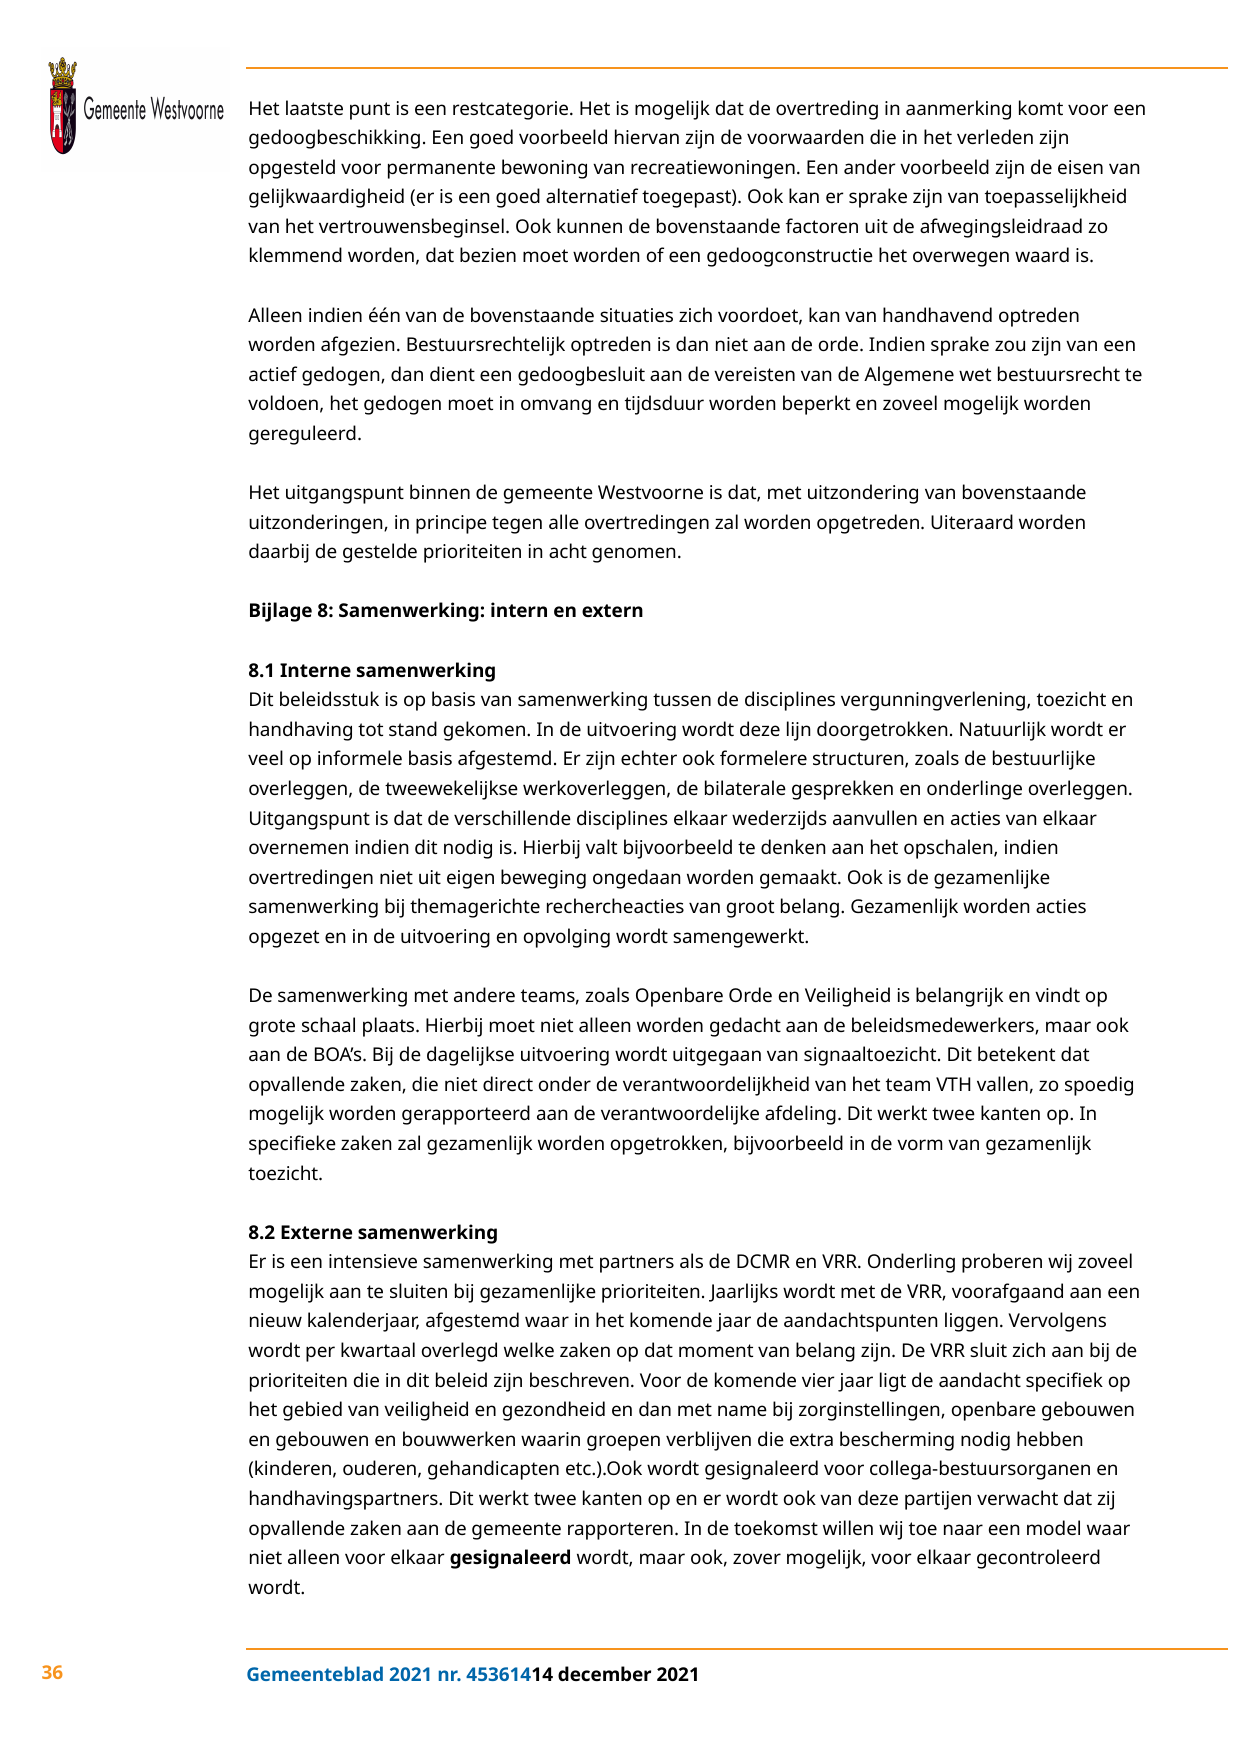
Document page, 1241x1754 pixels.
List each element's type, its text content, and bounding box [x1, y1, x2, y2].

picture [41, 47, 231, 172]
text 8.1 Interne samenwerking [248, 657, 1152, 683]
text Alleen indien één van de bovenstaande situaties zich voordoet, kan van handhavend optreden worden afgezien. Bestuursrechtelijk optreden is dan niet aan de orde. Indien sprake zou zijn van een actief gedogen, dan dient een gedoogbesluit aan de vereisten van de Algemene wet bestuursrecht te voldoen, het gedogen moet in omvang en tijdsduur worden beperkt en zoveel mogelijk worden gereguleerd. [248, 302, 1152, 446]
text De samenwerking met andere teams, zoals Openbare Orde en Veiligheid is belangrijk en vindt op grote schaal plaats. Hierbij moet niet alleen worden gedacht aan de beleidsmedewerkers, maar ook aan de BOA’s. Bij de dagelijkse uitvoering wordt uitgegaan van signaaltoezicht. Dit betekent dat opvallende zaken, die niet direct onder de verantwoordelijkheid van het team VTH vallen, zo spoedig mogelijk worden gerapporteerd aan de verantwoordelijke afdeling. Dit werkt twee kanten op. In specifieke zaken zal gezamenlijk worden opgetrokken, bijvoorbeeld in de vorm van gezamenlijk toezicht. [248, 982, 1152, 1186]
text Bijlage 8: Samenwerking: intern en extern [248, 598, 1152, 623]
text Dit beleidsstuk is op basis van samenwerking tussen de disciplines vergunningverlening, toezicht en handhaving tot stand gekomen. In de uitvoering wordt deze lijn doorgetrokken. Natuurlijk wordt er veel op informele basis afgestemd. Er zijn echter ook formelere structuren, zoals de bestuurlijke overleggen, de tweewekelijkse werkoverleggen, de bilaterale gesprekken en onderlinge overleggen. Uitgangspunt is dat de verschillende disciplines elkaar wederzijds aanvullen en acties van elkaar overnemen indien dit nodig is. Hierbij valt bijvoorbeeld te denken aan het opschalen, indien overtredingen niet uit eigen beweging ongedaan worden gemaakt. Ook is de gezamenlijke samenwerking bij themagerichte rechercheacties van groot belang. Gezamenlijk worden acties opgezet en in de uitvoering en opvolging wordt samengewerkt. [248, 686, 1152, 949]
text 8.2 Externe samenwerking [248, 1219, 1152, 1245]
text Het uitgangspunt binnen de gemeente Westvoorne is dat, met uitzondering van bovenstaande uitzonderingen, in principe tegen alle overtredingen zal worden opgetreden. Uiteraard worden daarbij de gestelde prioriteiten in acht genomen. [248, 479, 1152, 564]
text Het laatste punt is een restcategorie. Het is mogelijk dat de overtreding in aanmerking komt voor een gedoogbeschikking. Een goed voorbeeld hiervan zijn de voorwaarden die in het verleden zijn opgesteld voor permanente bewoning van recreatiewoningen. Een ander voorbeeld zijn de eisen van gelijkwaardigheid (er is een goed alternatief toegepast). Ook kan er sprake zijn van toepasselijkheid van het vertrouwensbeginsel. Ook kunnen de bovenstaande factoren uit de afwegingsleidraad zo klemmend worden, dat bezien moet worden of een gedoogconstructie het overwegen waard is. [248, 95, 1152, 268]
text Er is een intensieve samenwerking met partners als de DCMR en VRR. Onderling proberen wij zoveel mogelijk aan te sluiten bij gezamenlijke prioriteiten. Jaarlijks wordt met de VRR, voorafgaand aan een nieuw kalenderjaar, afgestemd waar in het komende jaar de aandachtspunten liggen. Vervolgens wordt per kwartaal overlegd welke zaken op dat moment van belang zijn. De VRR sluit zich aan bij de prioriteiten die in dit beleid zijn beschreven. Voor de komende vier jaar ligt de aandacht specifiek op het gebied van veiligheid en gezondheid en dan met name bij zorginstellingen, openbare gebouwen en gebouwen en bouwwerken waarin groepen verblijven die extra bescherming nodig hebben (kinderen, ouderen, gehandicapten etc.).Ook wordt gesignaleerd voor collega-bestuursorganen en handhavingspartners. Dit werkt twee kanten op en er wordt ook van deze partijen verwacht dat zij opvallende zaken aan de gemeente rapporteren. In de toekomst willen wij toe naar een model waar niet alleen voor elkaar gesignaleerd wordt, maar ook, zover mogelijk, voor elkaar gecontroleerd wordt. [248, 1248, 1152, 1600]
